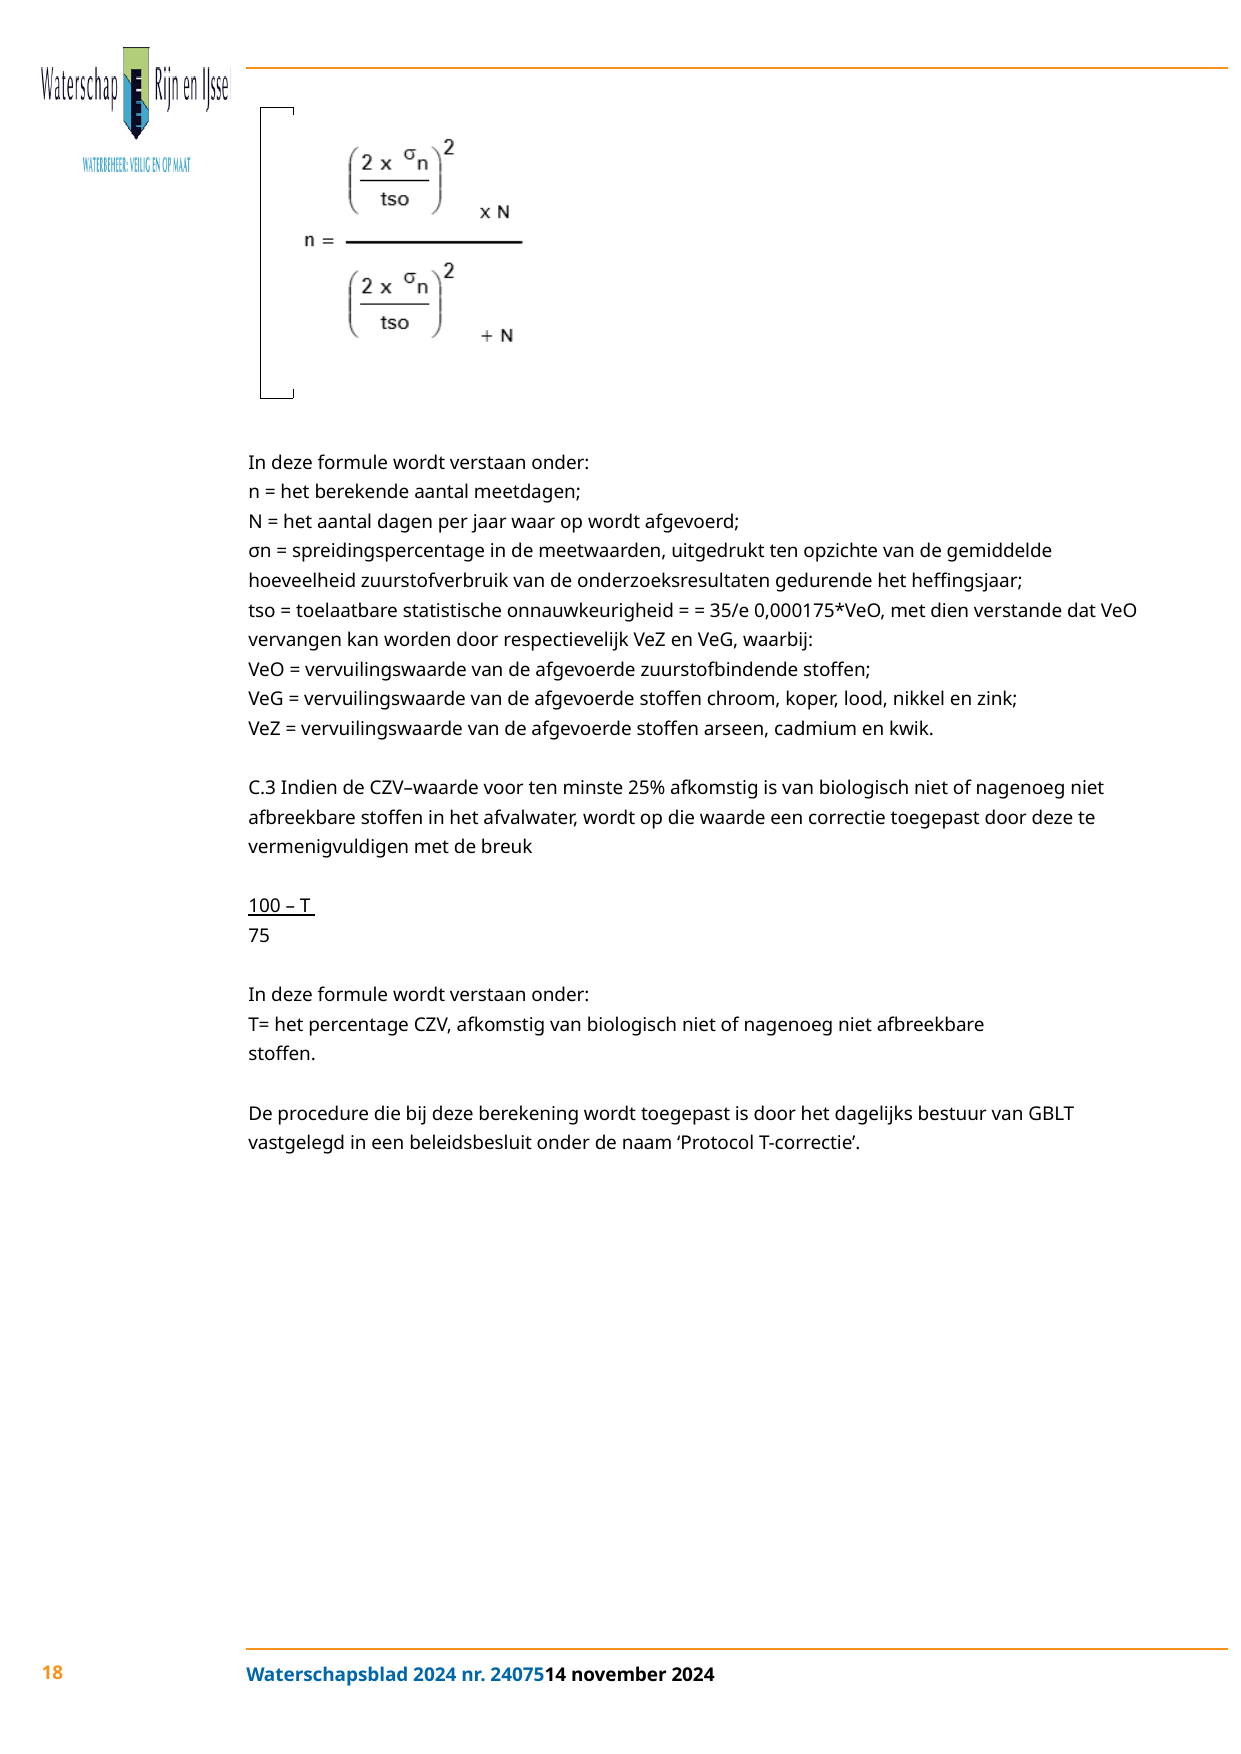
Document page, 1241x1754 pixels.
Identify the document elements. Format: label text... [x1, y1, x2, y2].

text VeZ = vervuilingswaarde van de afgevoerde stoffen arseen, cadmium en kwik. [248, 715, 1152, 741]
text 100 – T [248, 893, 1152, 918]
text In deze formule wordt verstaan onder: [248, 449, 1152, 475]
text tso = toelaatbare statistische onnauwkeurigheid = = 35/e 0,000175*VeO, met dien verstande dat VeO vervangen kan worden door respectievelijk VeZ en VeG, waarbij: [248, 597, 1152, 652]
picture [41, 47, 231, 172]
text In deze formule wordt verstaan onder: [248, 981, 1152, 1007]
text n = het berekende aantal meetdagen; [248, 478, 1152, 504]
text VeG = vervuilingswaarde van de afgevoerde stoffen chroom, koper, lood, nikkel en zink; [248, 686, 1152, 711]
text 75 [248, 922, 1152, 948]
text σn = spreidingspercentage in de meetwaarden, uitgedrukt ten opzichte van de gemiddelde hoeveelheid zuurstofverbruik van de onderzoeksresultaten gedurende het heffingsjaar; [248, 538, 1152, 593]
text stoffen. [248, 1041, 1152, 1066]
picture [268, 115, 565, 389]
text N = het aantal dagen per jaar waar op wordt afgevoerd; [248, 508, 1152, 534]
text T= het percentage CZV, afkomstig van biologisch niet of nagenoeg niet afbreekbare [248, 1011, 1152, 1037]
text C.3 Indien de CZV–waarde voor ten minste 25% afkomstig is van biologisch niet of nagenoeg niet afbreekbare stoffen in het afvalwater, wordt op die waarde een correctie toegepast door deze te vermenigvuldigen met de breuk [248, 774, 1152, 859]
text De procedure die bij deze berekening wordt toegepast is door het dagelijks bestuur van GBLT vastgelegd in een beleidsbesluit onder de naam ‘Protocol T-correctie’. [248, 1100, 1152, 1155]
text VeO = vervuilingswaarde van de afgevoerde zuurstofbindende stoffen; [248, 656, 1152, 682]
